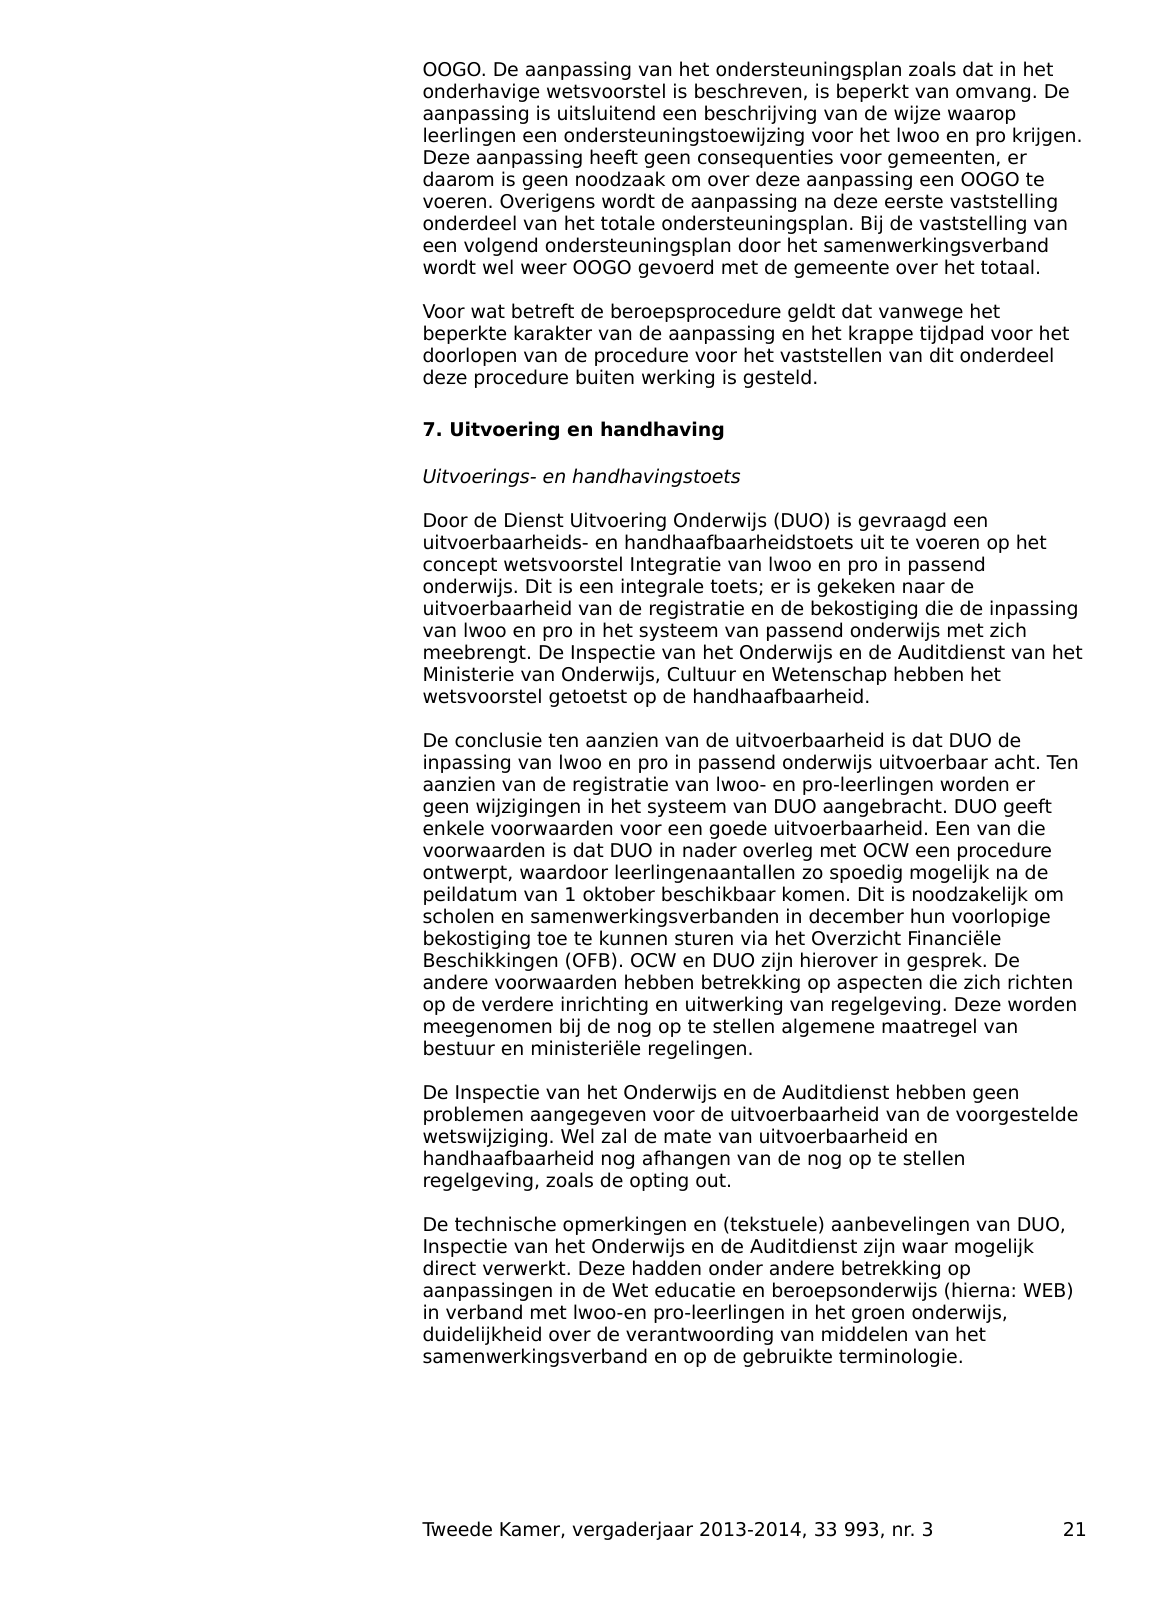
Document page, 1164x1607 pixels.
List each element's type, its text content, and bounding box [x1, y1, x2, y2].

text De conclusie ten aanzien van de uitvoerbaarheid is dat DUO de inpassing van lwoo en pro in passend onderwijs uitvoerbaar acht. Ten aanzien van de registratie van lwoo- en pro-leerlingen worden er geen wijzigingen in het systeem van DUO aangebracht. DUO geeft enkele voorwaarden voor een goede uitvoerbaarheid. Een van die voorwaarden is dat DUO in nader overleg met OCW een procedure ontwerpt, waardoor leerlingenaantallen zo spoedig mogelijk na de peildatum van 1 oktober beschikbaar komen. Dit is noodzakelijk om scholen en samenwerkingsverbanden in december hun voorlopige bekostiging toe te kunnen sturen via het Overzicht Financiële Beschikkingen (OFB). OCW en DUO zijn hierover in gesprek. De andere voorwaarden hebben betrekking op aspecten die zich richten op de verdere inrichting en uitwerking van regelgeving. Deze worden meegenomen bij de nog op te stellen algemene maatregel van bestuur en ministeriële regelingen. [422, 730, 1087, 1060]
subtitle 7. Uitvoering en handhaving [422, 419, 1087, 441]
text De technische opmerkingen en (tekstuele) aanbevelingen van DUO, Inspectie van het Onderwijs en de Auditdienst zijn waar mogelijk direct verwerkt. Deze hadden onder andere betrekking op aanpassingen in de Wet educatie en beroepsonderwijs (hierna: WEB) in verband met lwoo-en pro-leerlingen in het groen onderwijs, duidelijkheid over de verantwoording van middelen van het samenwerkingsverband en op de gebruikte terminologie. [422, 1214, 1087, 1368]
text Door de Dienst Uitvoering Onderwijs (DUO) is gevraagd een uitvoerbaarheids- en handhaafbaarheidstoets uit te voeren op het concept wetsvoorstel Integratie van lwoo en pro in passend onderwijs. Dit is een integrale toets; er is gekeken naar de uitvoerbaarheid van de registratie en de bekostiging die de inpassing van lwoo en pro in het systeem van passend onderwijs met zich meebrengt. De Inspectie van het Onderwijs en de Auditdienst van het Ministerie van Onderwijs, Cultuur en Wetenschap hebben het wetsvoorstel getoetst op de handhaafbaarheid. [422, 510, 1087, 708]
text OOGO. De aanpassing van het ondersteuningsplan zoals dat in het onderhavige wetsvoorstel is beschreven, is beperkt van omvang. De aanpassing is uitsluitend een beschrijving van de wijze waarop leerlingen een ondersteuningstoewijzing voor het lwoo en pro krijgen. Deze aanpassing heeft geen consequenties voor gemeenten, er daarom is geen noodzaak om over deze aanpassing een OOGO te voeren. Overigens wordt de aanpassing na deze eerste vaststelling onderdeel van het totale ondersteuningsplan. Bij de vaststelling van een volgend ondersteuningsplan door het samenwerkingsverband wordt wel weer OOGO gevoerd met de gemeente over het totaal. [422, 59, 1087, 279]
text De Inspectie van het Onderwijs en de Auditdienst hebben geen problemen aangegeven voor de uitvoerbaarheid van de voorgestelde wetswijziging. Wel zal de mate van uitvoerbaarheid en handhaafbaarheid nog afhangen van de nog op te stellen regelgeving, zoals de opting out. [422, 1082, 1087, 1192]
text Voor wat betreft de beroepsprocedure geldt dat vanwege het beperkte karakter van de aanpassing en het krappe tijdpad voor het doorlopen van de procedure voor het vaststellen van dit onderdeel deze procedure buiten werking is gesteld. [422, 301, 1087, 389]
subtitle Uitvoerings- en handhavingstoets [422, 466, 1087, 488]
